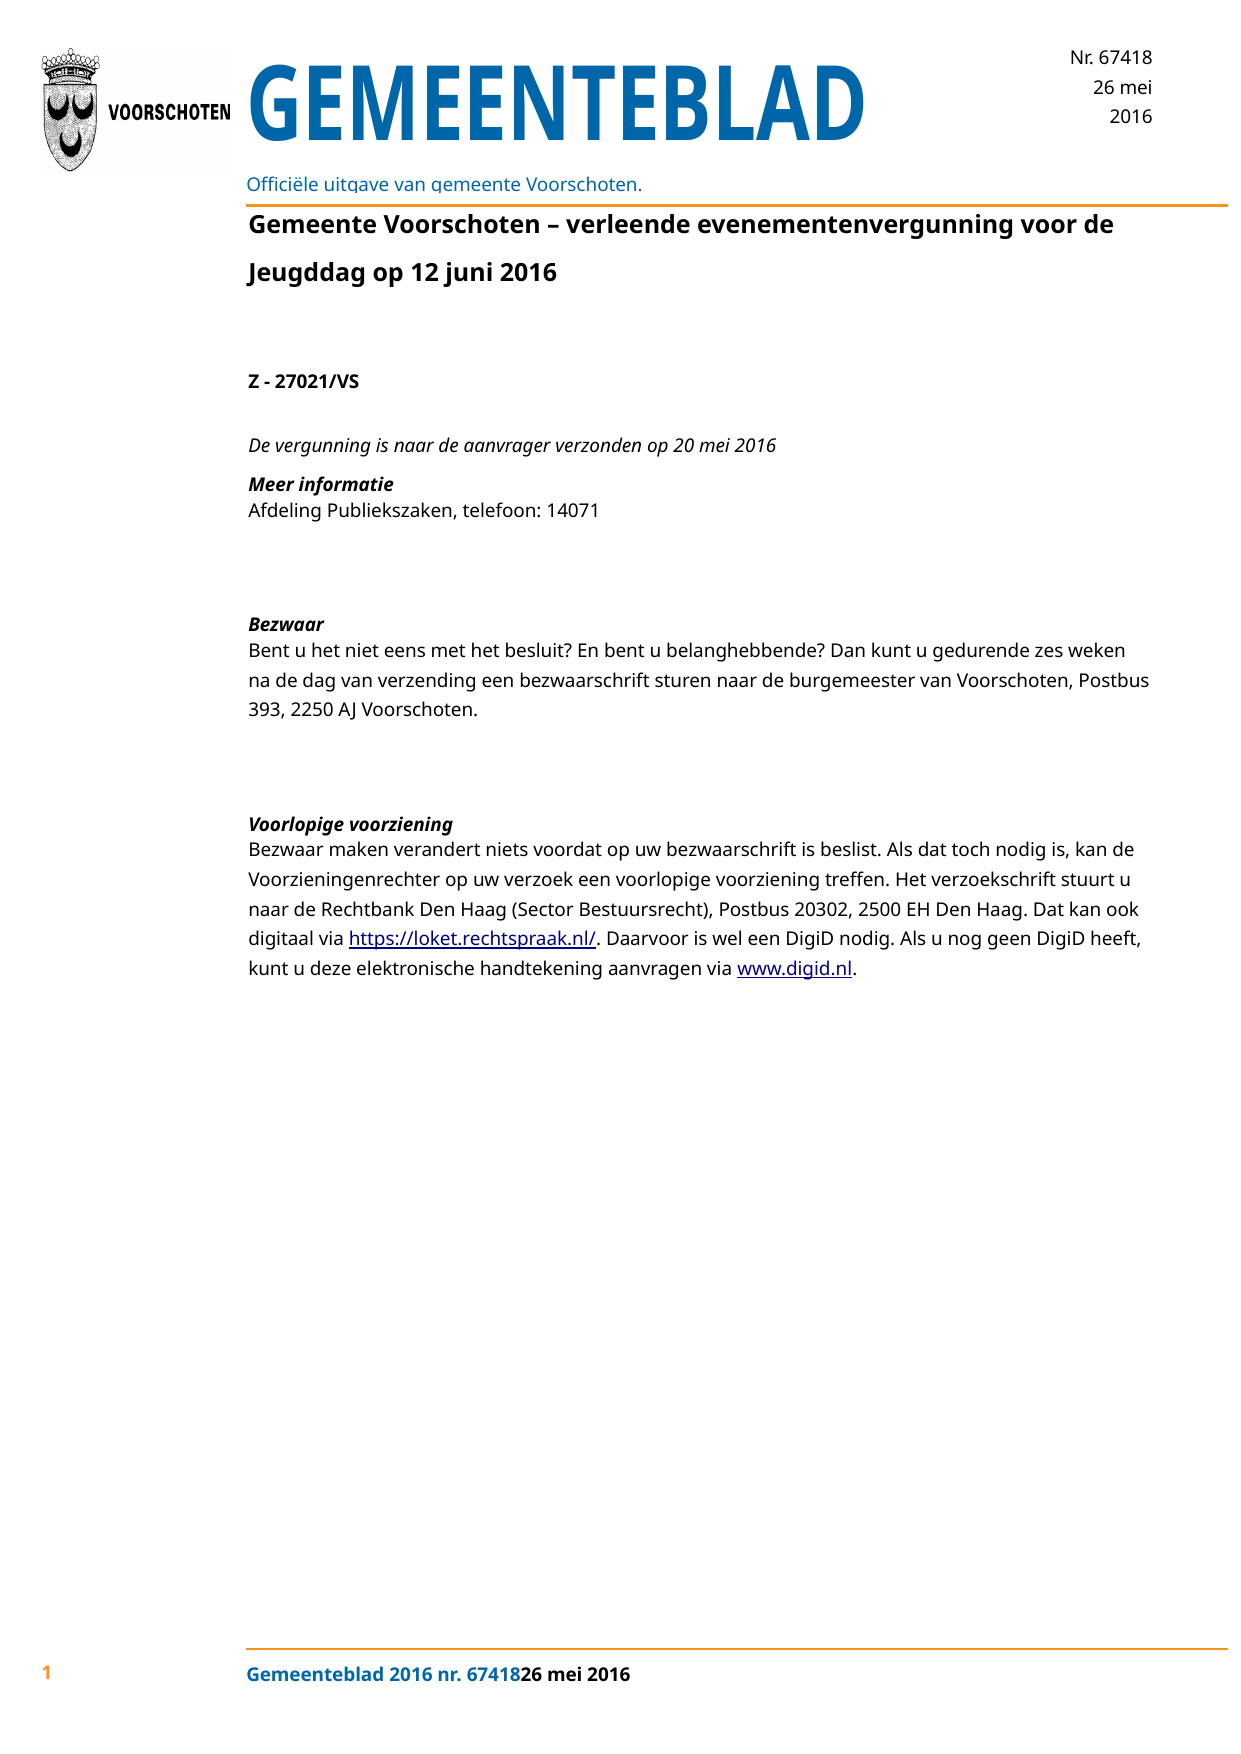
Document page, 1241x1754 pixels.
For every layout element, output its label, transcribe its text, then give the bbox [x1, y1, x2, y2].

text Bezwaar [248, 612, 1152, 637]
text Afdeling Publiekszaken, telefoon: 14071 [248, 497, 1152, 523]
text Meer informatie [248, 472, 1152, 497]
text Bezwaar maken verandert niets voordat op uw bezwaarschrift is beslist. Als dat toch nodig is, kan de Voorzieningenrechter op uw verzoek een voorlopige voorziening treffen. Het verzoekschrift stuurt u naar de Rechtbank Den Haag (Sector Bestuursrecht), Postbus 20302, 2500 EH Den Haag. Dat kan ook digitaal via https://loket.rechtspraak.nl/. Daarvoor is wel een DigiD nodig. Als u nog geen DigiD heeft, kunt u deze elektronische handtekening aanvragen via www.digid.nl. [248, 837, 1152, 981]
text Z - 27021/VS [248, 368, 1152, 394]
picture [41, 47, 231, 172]
text De vergunning is naar de aanvrager verzonden op 20 mei 2016 [248, 432, 1152, 458]
text Voorlopige voorziening [248, 811, 1152, 837]
text Gemeente Voorschoten – verleende evenementenvergunning voor de Jeugddag op 12 juni 2016 [248, 207, 1152, 288]
text Bent u het niet eens met het besluit? En bent u belanghebbende? Dan kunt u gedurende zes weken na de dag van verzending een bezwaarschrift sturen naar de burgemeester van Voorschoten, Postbus 393, 2250 AJ Voorschoten. [248, 637, 1152, 722]
